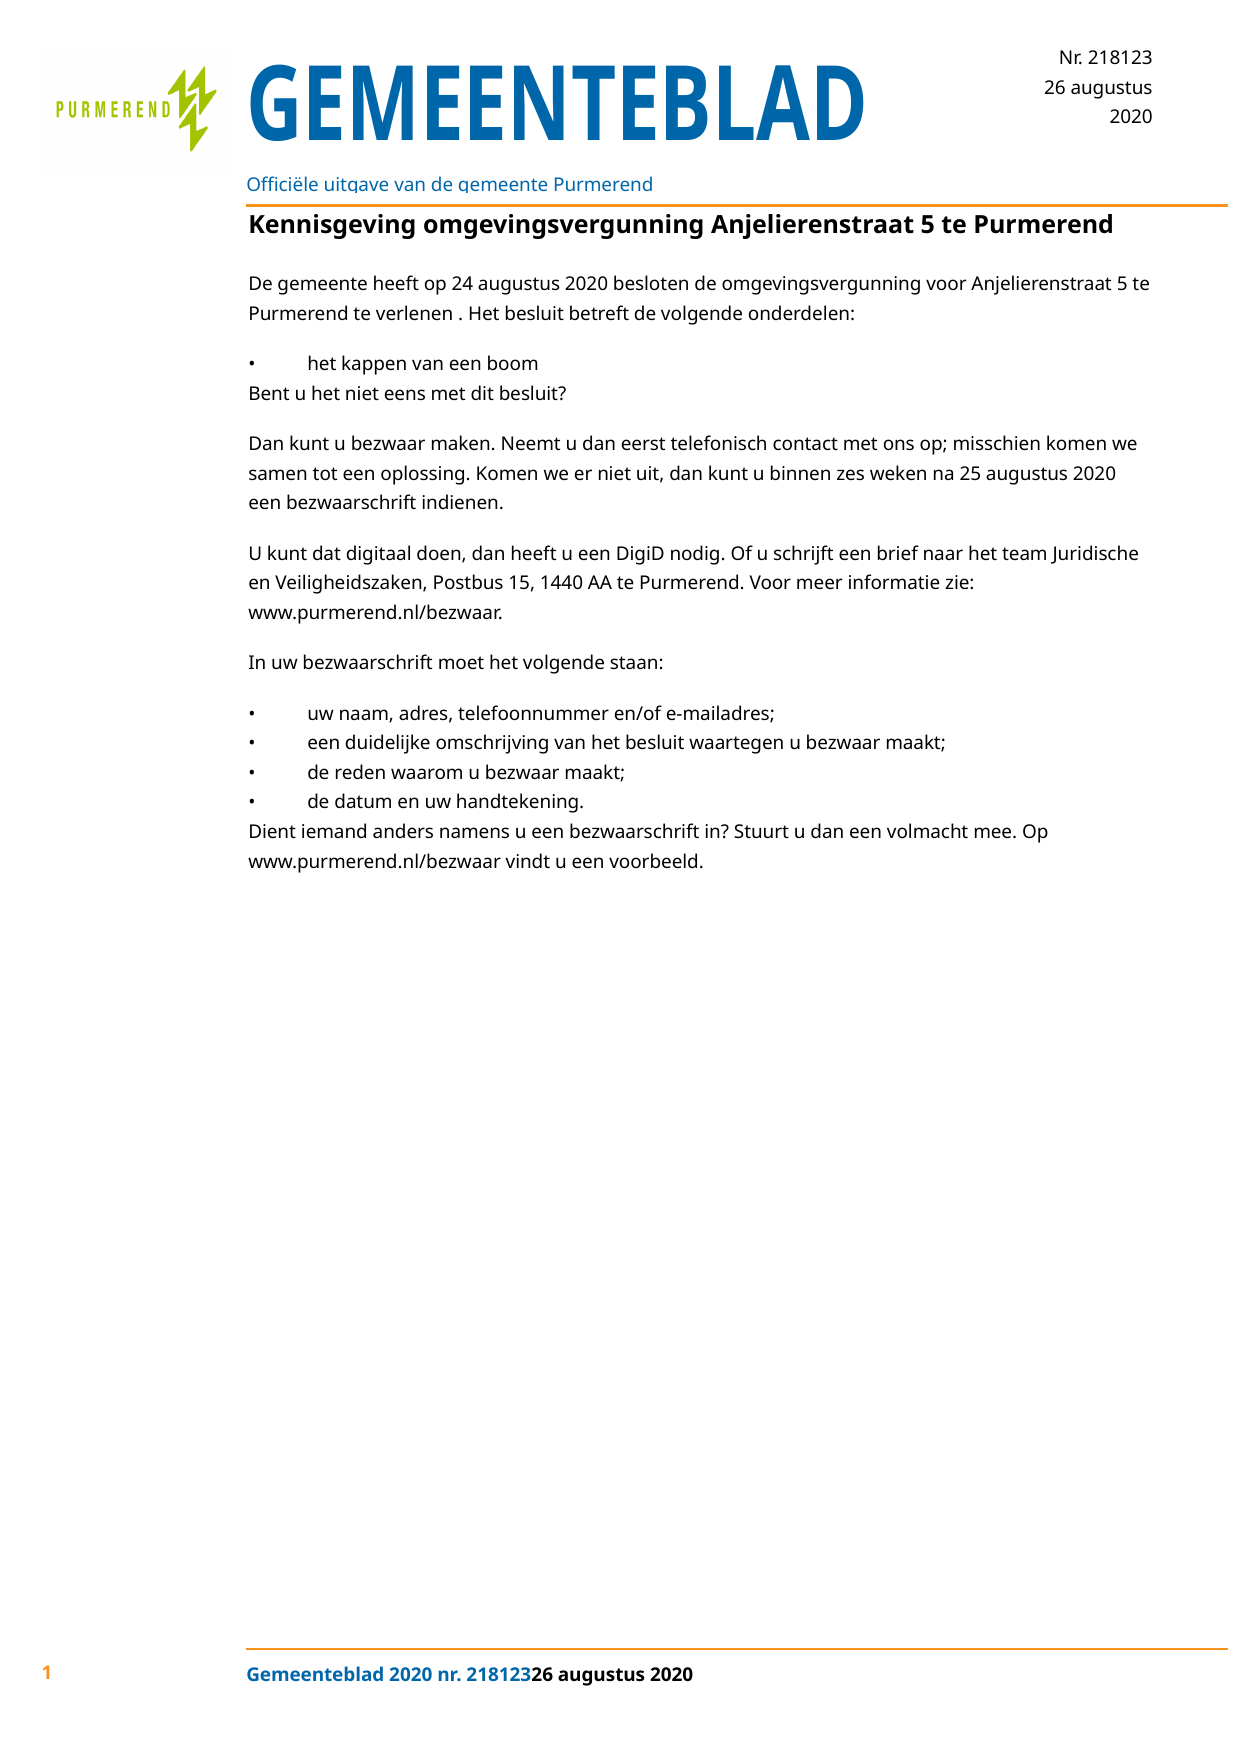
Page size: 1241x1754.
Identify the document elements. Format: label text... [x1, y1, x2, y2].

text In uw bezwaarschrift moet het volgende staan: [248, 649, 1152, 675]
picture [41, 47, 231, 172]
text Dan kunt u bezwaar maken. Neemt u dan eerst telefonisch contact met ons op; misschien komen we samen tot een oplossing. Komen we er niet uit, dan kunt u binnen zes weken na 25 augustus 2020 een bezwaarschrift indienen. [248, 430, 1152, 515]
list een duidelijke omschrijving van het besluit waartegen u bezwaar maakt; [248, 729, 1152, 755]
list de datum en uw handtekening. [248, 789, 1152, 814]
list de reden waarom u bezwaar maakt; [248, 759, 1152, 785]
text Dient iemand anders namens u een bezwaarschrift in? Stuurt u dan een volmacht mee. Op www.purmerend.nl/bezwaar vindt u een voorbeeld. [248, 818, 1152, 873]
text U kunt dat digitaal doen, dan heeft u een DigiD nodig. Of u schrijft een brief naar het team Juridische en Veiligheidszaken, Postbus 15, 1440 AA te Purmerend. Voor meer informatie zie: www.purmerend.nl/bezwaar. [248, 540, 1152, 625]
text De gemeente heeft op 24 augustus 2020 besloten de omgevingsvergunning voor Anjelierenstraat 5 te Purmerend te verlenen . Het besluit betreft de volgende onderdelen: [248, 270, 1152, 326]
list het kappen van een boom [248, 350, 1152, 376]
text Bent u het niet eens met dit besluit? [248, 380, 1152, 406]
list uw naam, adres, telefoonnummer en/of e-mailadres; [248, 700, 1152, 726]
text Kennisgeving omgevingsvergunning Anjelierenstraat 5 te Purmerend [248, 207, 1152, 241]
